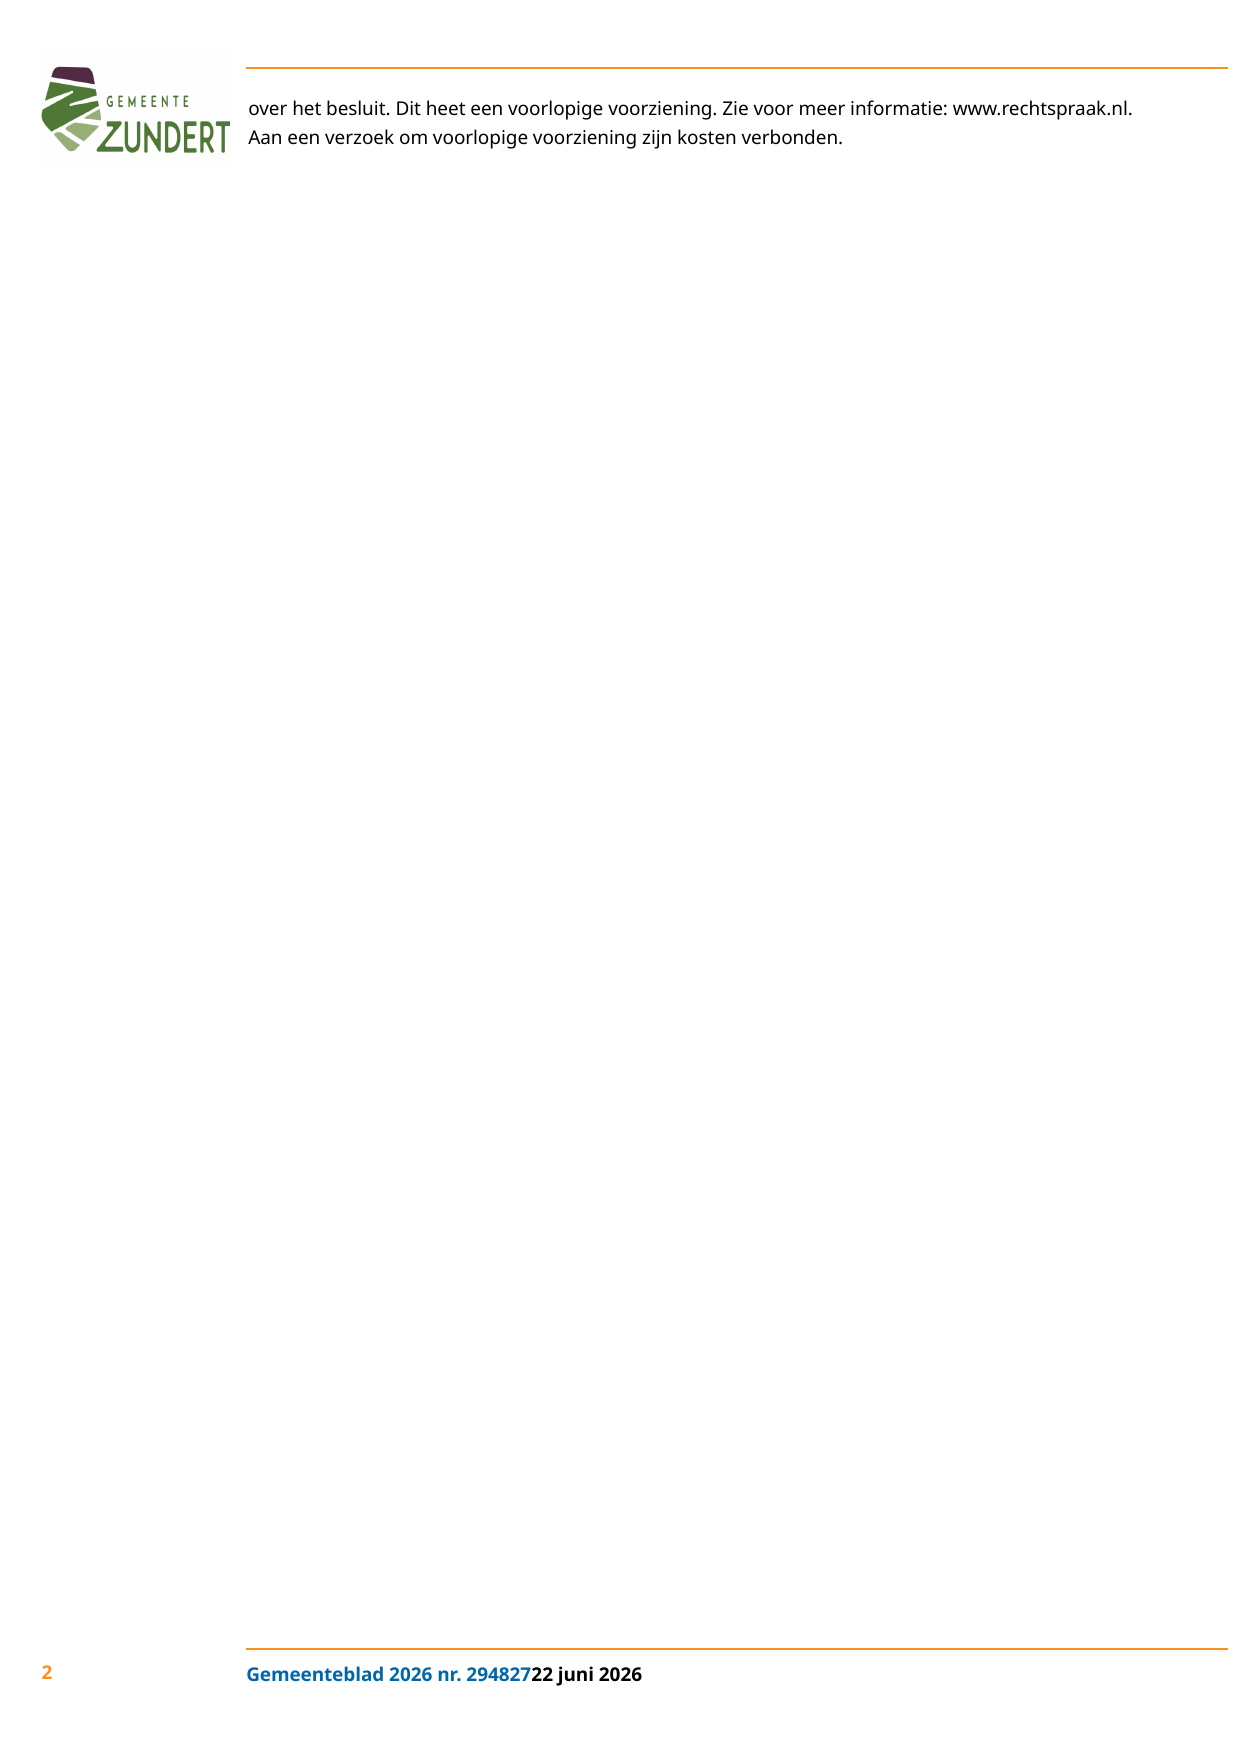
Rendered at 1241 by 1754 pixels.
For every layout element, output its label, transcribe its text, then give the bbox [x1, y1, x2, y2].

picture [41, 47, 231, 172]
text over het besluit. Dit heet een voorlopige voorziening. Zie voor meer informatie: www.rechtspraak.nl. Aan een verzoek om voorlopige voorziening zijn kosten verbonden. [248, 95, 1152, 150]
